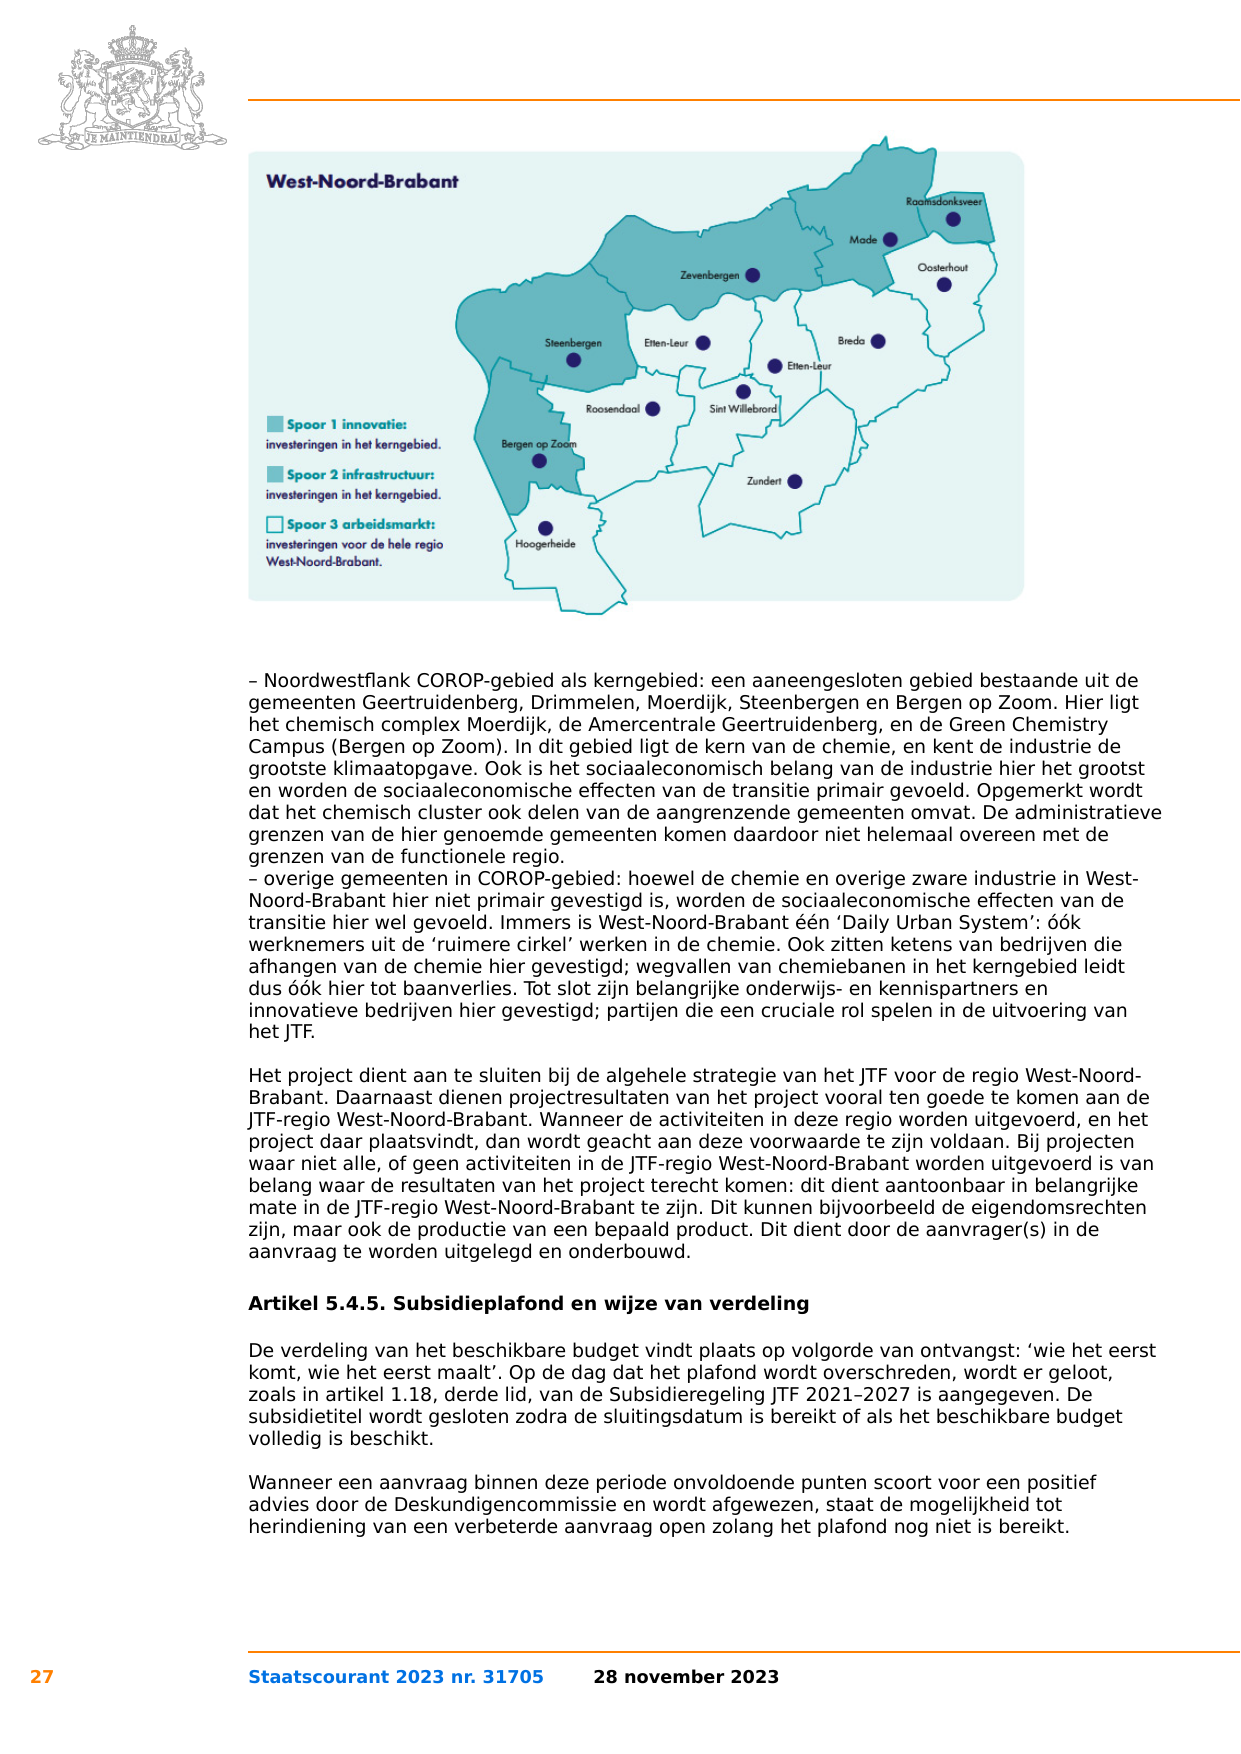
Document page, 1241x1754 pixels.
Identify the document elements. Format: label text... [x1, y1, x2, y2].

text – overige gemeenten in COROP-gebied: hoewel de chemie en overige zware industrie in West-Noord-Brabant hier niet primair gevestigd is, worden de sociaaleconomische effecten van de transitie hier wel gevoeld. Immers is West-Noord-Brabant één ‘Daily Urban System’: óók werknemers uit de ‘ruimere cirkel’ werken in de chemie. Ook zitten ketens van bedrijven die afhangen van de chemie hier gevestigd; wegvallen van chemiebanen in het kerngebied leidt dus óók hier tot baanverlies. Tot slot zijn belangrijke onderwijs- en kennispartners en innovatieve bedrijven hier gevestigd; partijen die een cruciale rol spelen in de uitvoering van het JTF. [248, 868, 1163, 1043]
text Het project dient aan te sluiten bij de algehele strategie van het JTF voor de regio West-Noord-Brabant. Daarnaast dienen projectresultaten van het project vooral ten goede te komen aan de JTF-regio West-Noord-Brabant. Wanneer de activiteiten in deze regio worden uitgevoerd, en het project daar plaatsvindt, dan wordt geacht aan deze voorwaarde te zijn voldaan. Bij projecten waar niet alle, of geen activiteiten in de JTF-regio West-Noord-Brabant worden uitgevoerd is van belang waar de resultaten van het project terecht komen: dit dient aantoonbaar in belangrijke mate in de JTF-regio West-Noord-Brabant te zijn. Dit kunnen bijvoorbeeld de eigendomsrechten zijn, maar ook de productie van een bepaald product. Dit dient door de aanvrager(s) in de aanvraag te worden uitgelegd en onderbouwd. [248, 1065, 1163, 1263]
text Wanneer een aanvraag binnen deze periode onvoldoende punten scoort voor een positief advies door de Deskundigencommissie en wordt afgewezen, staat de mogelijkheid tot herindiening van een verbeterde aanvraag open zolang het plafond nog niet is bereikt. [248, 1472, 1163, 1538]
text – Noordwestflank COROP-gebied als kerngebied: een aaneengesloten gebied bestaande uit de gemeenten Geertruidenberg, Drimmelen, Moerdijk, Steenbergen en Bergen op Zoom. Hier ligt het chemisch complex Moerdijk, de Amercentrale Geertruidenberg, en de Green Chemistry Campus (Bergen op Zoom). In dit gebied ligt de kern van de chemie, en kent de industrie de grootste klimaatopgave. Ook is het sociaaleconomisch belang van de industrie hier het grootst en worden de sociaaleconomische effecten van de transitie primair gevoeld. Opgemerkt wordt dat het chemisch cluster ook delen van de aangrenzende gemeenten omvat. De administratieve grenzen van de hier genoemde gemeenten komen daardoor niet helemaal overeen met de grenzen van de functionele regio. [248, 670, 1163, 868]
picture [38, 25, 227, 150]
subtitle Artikel 5.4.5. Subsidieplafond en wijze van verdeling [248, 1293, 1163, 1315]
text De verdeling van het beschikbare budget vindt plaats op volgorde van ontvangst: ‘wie het eerst komt, wie het eerst maalt’. Op de dag dat het plafond wordt overschreden, wordt er geloot, zoals in artikel 1.18, derde lid, van de Subsidieregeling JTF 2021–2027 is aangegeven. De subsidietitel wordt gesloten zodra de sluitingsdatum is bereikt of als het beschikbare budget volledig is beschikt. [248, 1340, 1163, 1450]
picture [248, 130, 1034, 626]
